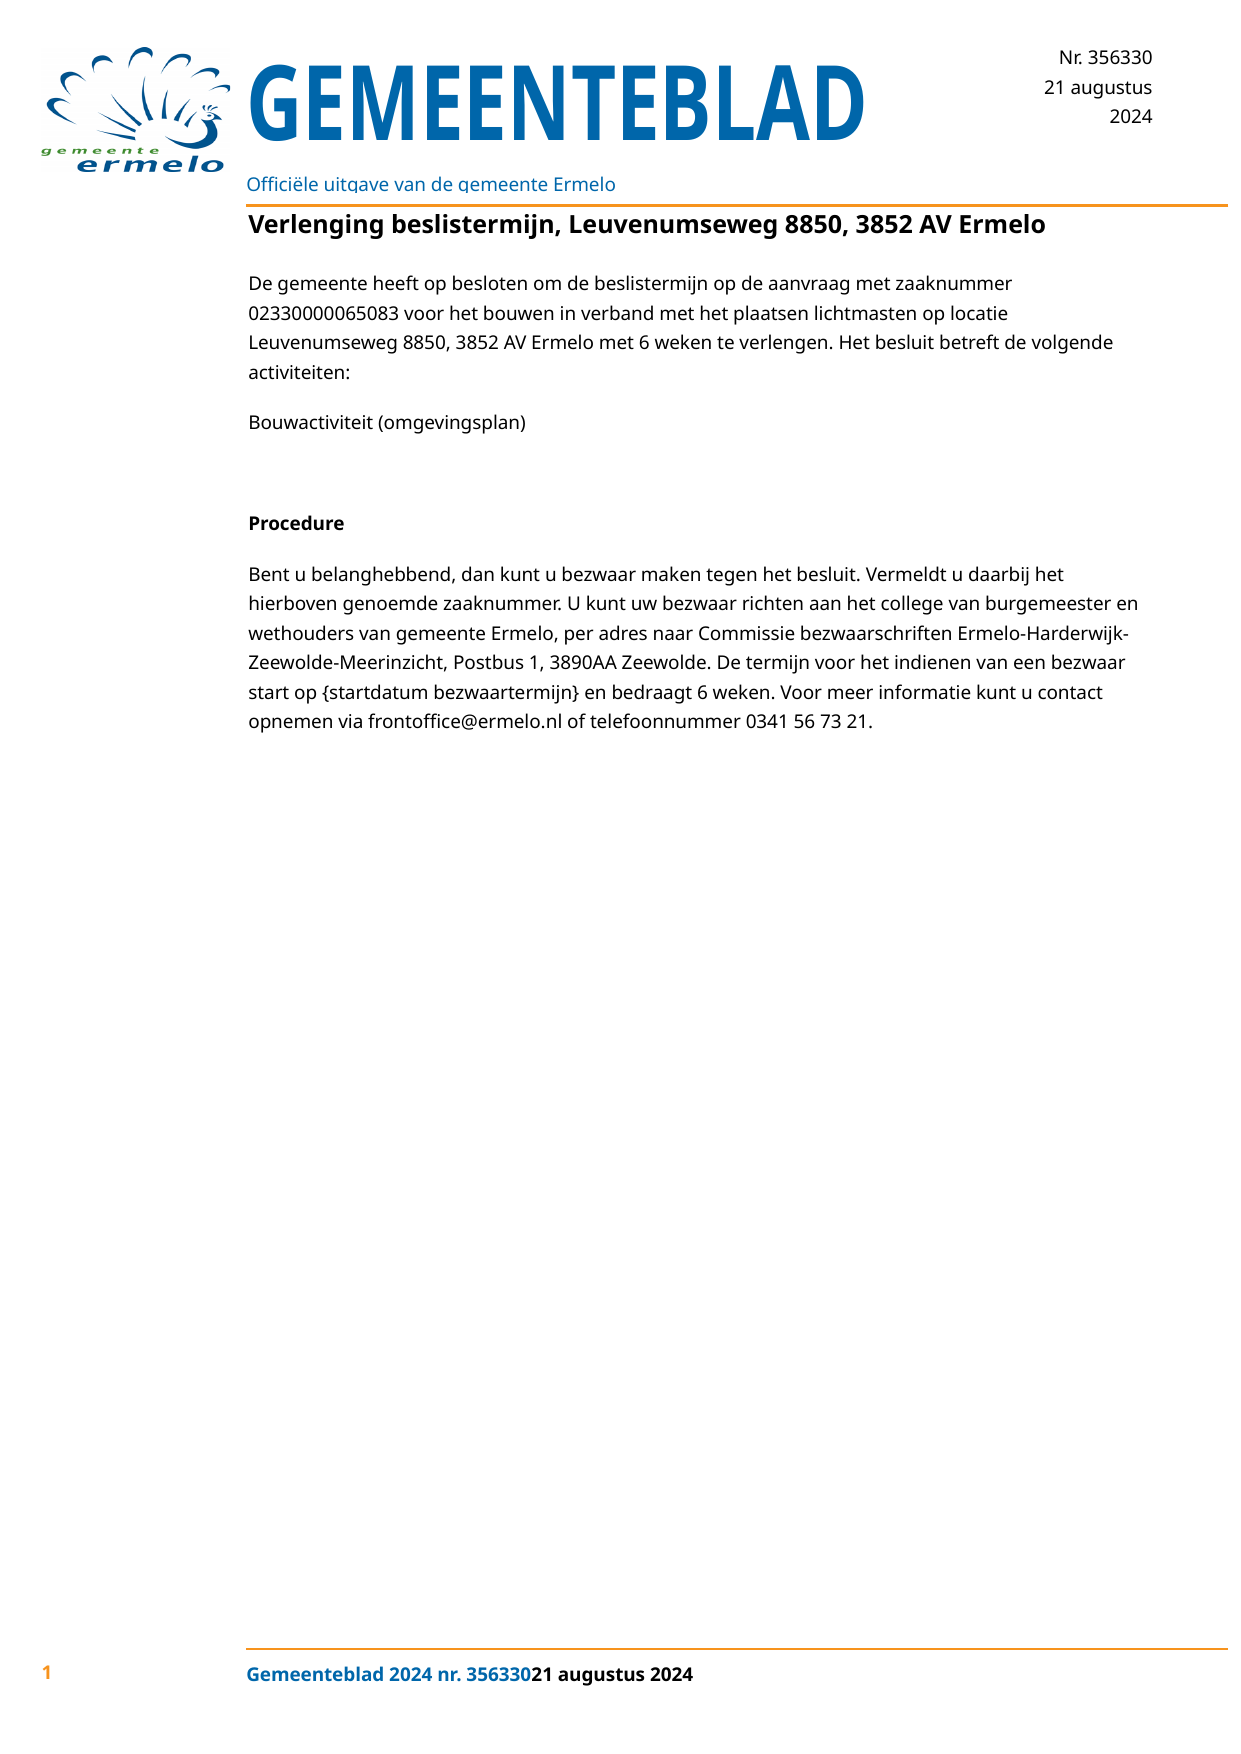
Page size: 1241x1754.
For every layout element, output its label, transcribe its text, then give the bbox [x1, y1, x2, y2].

text Bent u belanghebbend, dan kunt u bezwaar maken tegen het besluit. Vermeldt u daarbij het hierboven genoemde zaaknummer. U kunt uw bezwaar richten aan het college van burgemeester en wethouders van gemeente Ermelo, per adres naar Commissie bezwaarschriften Ermelo-Harderwijk-Zeewolde-Meerinzicht, Postbus 1, 3890AA Zeewolde. De termijn voor het indienen van een bezwaar start op {startdatum bezwaartermijn} en bedraagt 6 weken. Voor meer informatie kunt u contact opnemen via frontoffice@ermelo.nl of telefoonnummer 0341 56 73 21. [248, 561, 1152, 734]
picture [41, 47, 231, 172]
text Verlenging beslistermijn, Leuvenumseweg 8850, 3852 AV Ermelo [248, 207, 1152, 241]
text Bouwactiviteit (omgevingsplan) [248, 409, 1152, 435]
text Procedure [248, 510, 1152, 536]
text De gemeente heeft op besloten om de beslistermijn op de aanvraag met zaaknummer 02330000065083 voor het bouwen in verband met het plaatsen lichtmasten op locatie Leuvenumseweg 8850, 3852 AV Ermelo met 6 weken te verlengen. Het besluit betreft de volgende activiteiten: [248, 270, 1152, 385]
